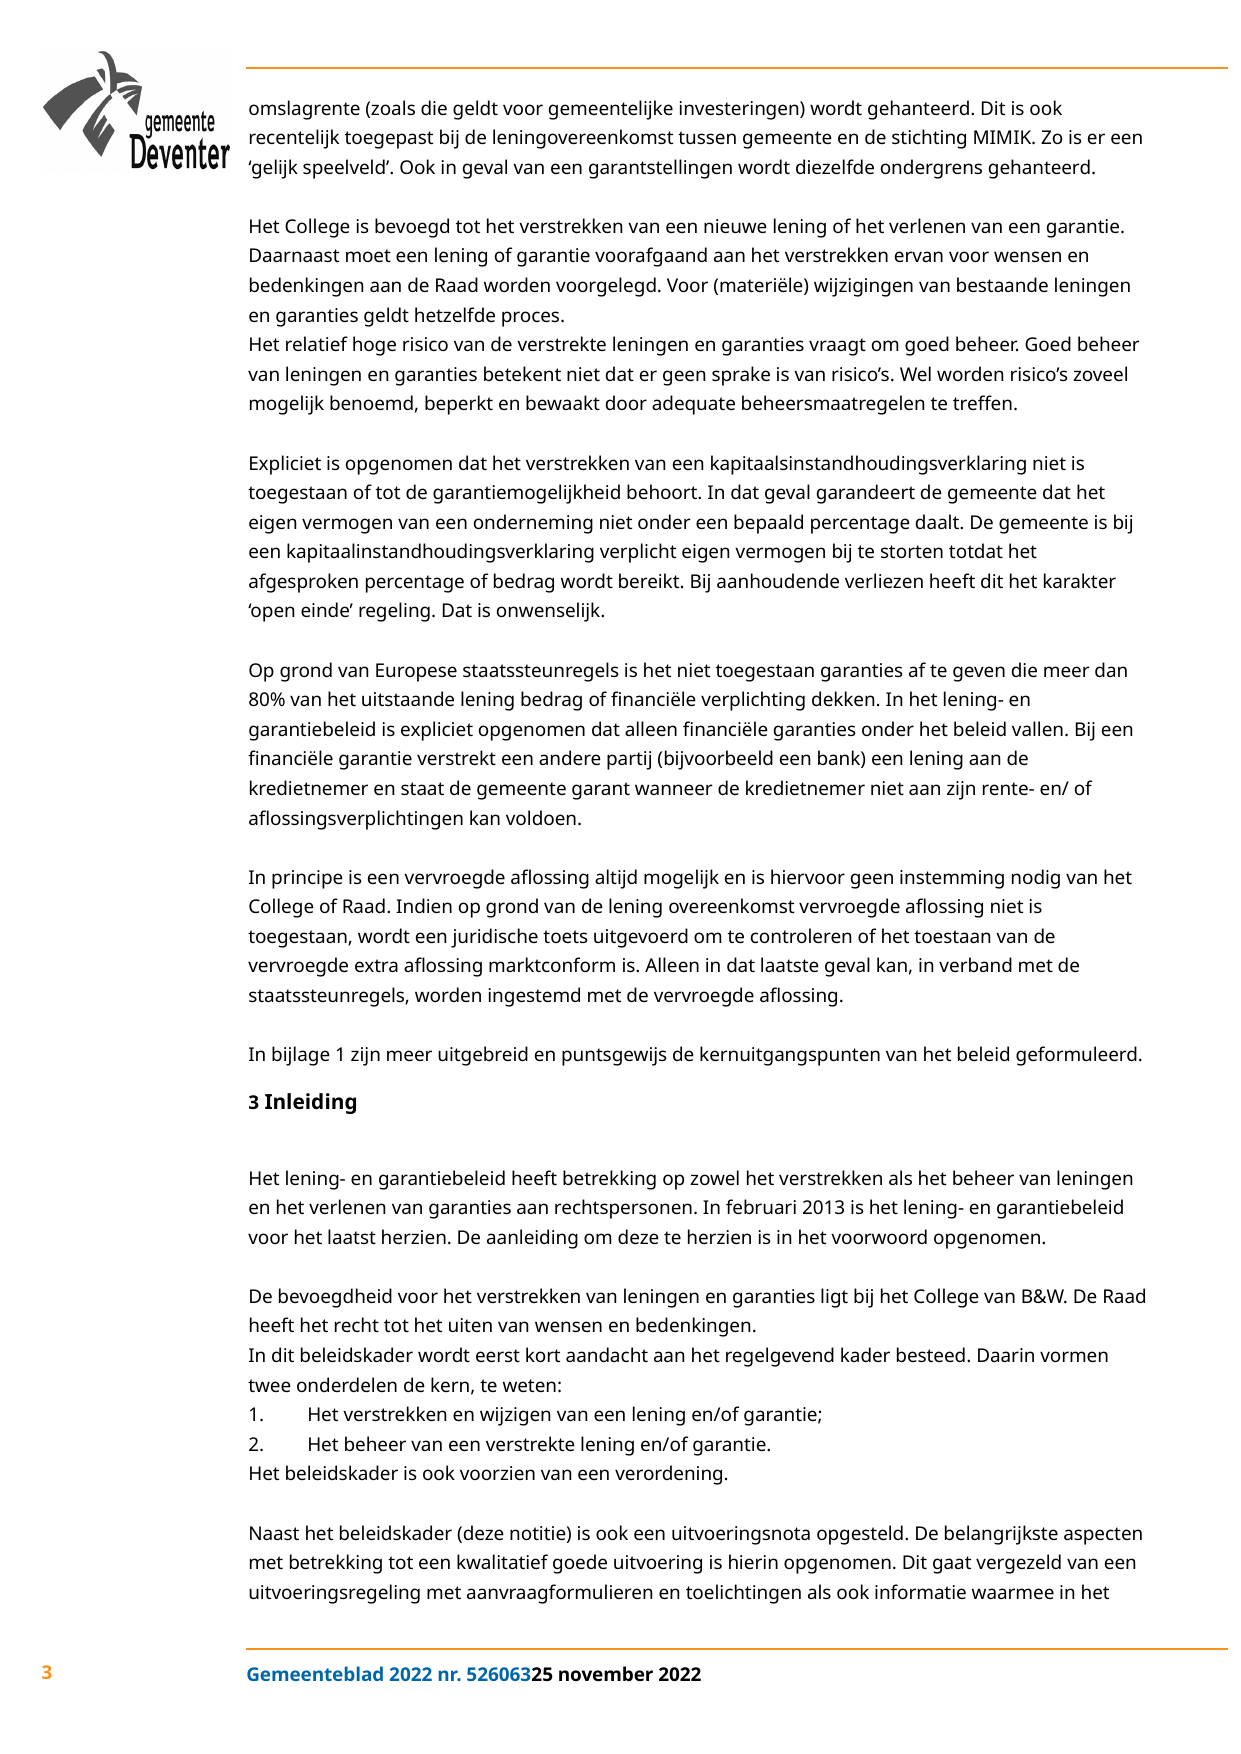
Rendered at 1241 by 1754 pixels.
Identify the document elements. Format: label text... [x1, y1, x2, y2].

text Naast het beleidskader (deze notitie) is ook een uitvoeringsnota opgesteld. De belangrijkste aspecten met betrekking tot een kwalitatief goede uitvoering is hierin opgenomen. Dit gaat vergezeld van een uitvoeringsregeling met aanvraagformulieren en toelichtingen als ook informatie waarmee in het [248, 1520, 1152, 1605]
text In bijlage 1 zijn meer uitgebreid en puntsgewijs de kernuitgangspunten van het beleid geformuleerd. [248, 1041, 1152, 1067]
text In dit beleidskader wordt eerst kort aandacht aan het regelgevend kader besteed. Daarin vormen twee onderdelen de kern, te weten: [248, 1342, 1152, 1398]
text Het College is bevoegd tot het verstrekken van een nieuwe lening of het verlenen van een garantie. Daarnaast moet een lening of garantie voorafgaand aan het verstrekken ervan voor wensen en bedenkingen aan de Raad worden voorgelegd. Voor (materiële) wijzigingen van bestaande leningen en garanties geldt hetzelfde proces. [248, 213, 1152, 328]
list Het beheer van een verstrekte lening en/of garantie. [248, 1431, 1152, 1457]
picture [41, 47, 231, 172]
text Op grond van Europese staatssteunregels is het niet toegestaan garanties af te geven die meer dan 80% van het uitstaande lening bedrag of financiële verplichting dekken. In het lening- en garantiebeleid is expliciet opgenomen dat alleen financiële garanties onder het beleid vallen. Bij een financiële garantie verstrekt een andere partij (bijvoorbeeld een bank) een lening aan de kredietnemer en staat de gemeente garant wanneer de kredietnemer niet aan zijn rente- en/ of aflossingsverplichtingen kan voldoen. [248, 657, 1152, 831]
text Expliciet is opgenomen dat het verstrekken van een kapitaalsinstandhoudingsverklaring niet is toegestaan of tot de garantiemogelijkheid behoort. In dat geval garandeert de gemeente dat het eigen vermogen van een onderneming niet onder een bepaald percentage daalt. De gemeente is bij een kapitaalinstandhoudingsverklaring verplicht eigen vermogen bij te storten totdat het afgesproken percentage of bedrag wordt bereikt. Bij aanhoudende verliezen heeft dit het karakter ‘open einde’ regeling. Dat is onwenselijk. [248, 450, 1152, 623]
list Het verstrekken en wijzigen van een lening en/of garantie; [248, 1401, 1152, 1427]
text Het lening- en garantiebeleid heeft betrekking op zowel het verstrekken als het beheer van leningen en het verlenen van garanties aan rechtspersonen. In februari 2013 is het lening- en garantiebeleid voor het laatst herzien. De aanleiding om deze te herzien is in het voorwoord opgenomen. [248, 1165, 1152, 1250]
text Het relatief hoge risico van de verstrekte leningen en garanties vraagt om goed beheer. Goed beheer van leningen en garanties betekent niet dat er geen sprake is van risico’s. Wel worden risico’s zoveel mogelijk benoemd, beperkt en bewaakt door adequate beheersmaatregelen te treffen. [248, 331, 1152, 416]
text 3 Inleiding [248, 1087, 1152, 1116]
text Het beleidskader is ook voorzien van een verordening. [248, 1461, 1152, 1486]
text omslagrente (zoals die geldt voor gemeentelijke investeringen) wordt gehanteerd. Dit is ook recentelijk toegepast bij de leningovereenkomst tussen gemeente en de stichting MIMIK. Zo is er een ‘gelijk speelveld’. Ook in geval van een garantstellingen wordt diezelfde ondergrens gehanteerd. [248, 95, 1152, 180]
text De bevoegdheid voor het verstrekken van leningen en garanties ligt bij het College van B&W. De Raad heeft het recht tot het uiten van wensen en bedenkingen. [248, 1283, 1152, 1338]
text In principe is een vervroegde aflossing altijd mogelijk en is hiervoor geen instemming nodig van het College of Raad. Indien op grond van de lening overeenkomst vervroegde aflossing niet is toegestaan, wordt een juridische toets uitgevoerd om te controleren of het toestaan van de vervroegde extra aflossing marktconform is. Alleen in dat laatste geval kan, in verband met de staatssteunregels, worden ingestemd met de vervroegde aflossing. [248, 864, 1152, 1008]
